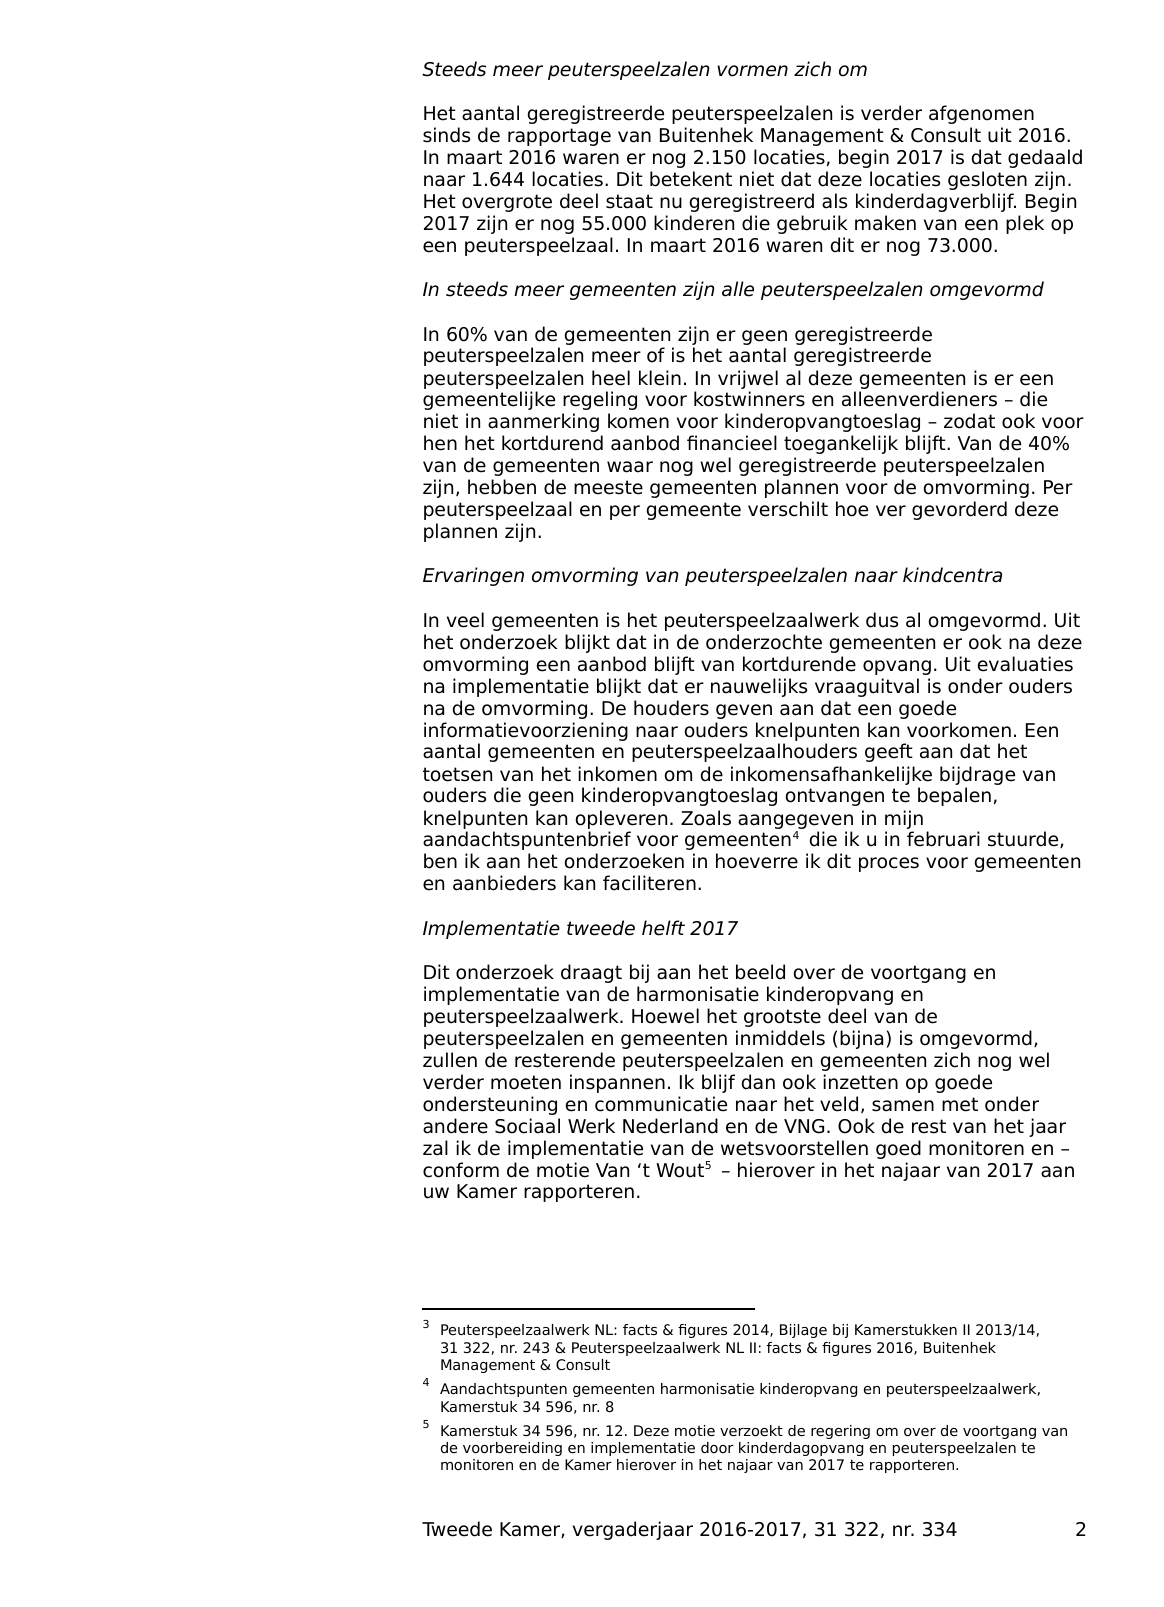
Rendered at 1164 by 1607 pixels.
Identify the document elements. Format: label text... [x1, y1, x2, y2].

subtitle Steeds meer peuterspeelzalen vormen zich om [422, 59, 1087, 81]
text Aandachtspunten gemeenten harmonisatie kinderopvang en peuterspeelzaalwerk, Kamerstuk 34 596, nr. 8 [422, 1377, 1087, 1416]
text Kamerstuk 34 596, nr. 12. Deze motie verzoekt de regering om over de voortgang van de voorbereiding en implementatie door kinderdagopvang en peuterspeelzalen te monitoren en de Kamer hierover in het najaar van 2017 te rapporteren. [422, 1418, 1087, 1474]
subtitle Ervaringen omvorming van peuterspeelzalen naar kindcentra [422, 565, 1087, 587]
text Dit onderzoek draagt bij aan het beeld over de voortgang en implementatie van de harmonisatie kinderopvang en peuterspeelzaalwerk. Hoewel het grootste deel van de peuterspeelzalen en gemeenten inmiddels (bijna) is omgevormd, zullen de resterende peuterspeelzalen en gemeenten zich nog wel verder moeten inspannen. Ik blijf dan ook inzetten op goede ondersteuning en communicatie naar het veld, samen met onder andere Sociaal Werk Nederland en de VNG. Ook de rest van het jaar zal ik de implementatie van de wetsvoorstellen goed monitoren en – conform de motie Van ‘t Wout – hierover in het najaar van 2017 aan uw Kamer rapporteren. [422, 962, 1087, 1203]
subtitle Implementatie tweede helft 2017 [422, 917, 1087, 939]
text In veel gemeenten is het peuterspeelzaalwerk dus al omgevormd. Uit het onderzoek blijkt dat in de onderzochte gemeenten er ook na deze omvorming een aanbod blijft van kortdurende opvang. Uit evaluaties na implementatie blijkt dat er nauwelijks vraaguitval is onder ouders na de omvorming. De houders geven aan dat een goede informatievoorziening naar ouders knelpunten kan voorkomen. Een aantal gemeenten en peuterspeelzaalhouders geeft aan dat het toetsen van het inkomen om de inkomensafhankelijke bijdrage van ouders die geen kinderopvangtoeslag ontvangen te bepalen, knelpunten kan opleveren. Zoals aangegeven in mijn aandachtspuntenbrief voor gemeenten die ik u in februari stuurde, ben ik aan het onderzoeken in hoeverre ik dit proces voor gemeenten en aanbieders kan faciliteren. [422, 609, 1087, 895]
text Het aantal geregistreerde peuterspeelzalen is verder afgenomen sinds de rapportage van Buitenhek Management & Consult uit 2016. In maart 2016 waren er nog 2.150 locaties, begin 2017 is dat gedaald naar 1.644 locaties. Dit betekent niet dat deze locaties gesloten zijn. Het overgrote deel staat nu geregistreerd als kinderdagverblijf. Begin 2017 zijn er nog 55.000 kinderen die gebruik maken van een plek op een peuterspeelzaal. In maart 2016 waren dit er nog 73.000. [422, 103, 1087, 257]
text Peuterspeelzaalwerk NL: facts & figures 2014, Bijlage bij Kamerstukken II 2013/14, 31 322, nr. 243 & Peuterspeelzaalwerk NL II: facts & figures 2016, Buitenhek Management & Consult [422, 1318, 1087, 1374]
text In 60% van de gemeenten zijn er geen geregistreerde peuterspeelzalen meer of is het aantal geregistreerde peuterspeelzalen heel klein. In vrijwel al deze gemeenten is er een gemeentelijke regeling voor kostwinners en alleenverdieners – die niet in aanmerking komen voor kinderopvangtoeslag – zodat ook voor hen het kortdurend aanbod financieel toegankelijk blijft. Van de 40% van de gemeenten waar nog wel geregistreerde peuterspeelzalen zijn, hebben de meeste gemeenten plannen voor de omvorming. Per peuterspeelzaal en per gemeente verschilt hoe ver gevorderd deze plannen zijn. [422, 323, 1087, 543]
subtitle In steeds meer gemeenten zijn alle peuterspeelzalen omgevormd [422, 279, 1087, 301]
